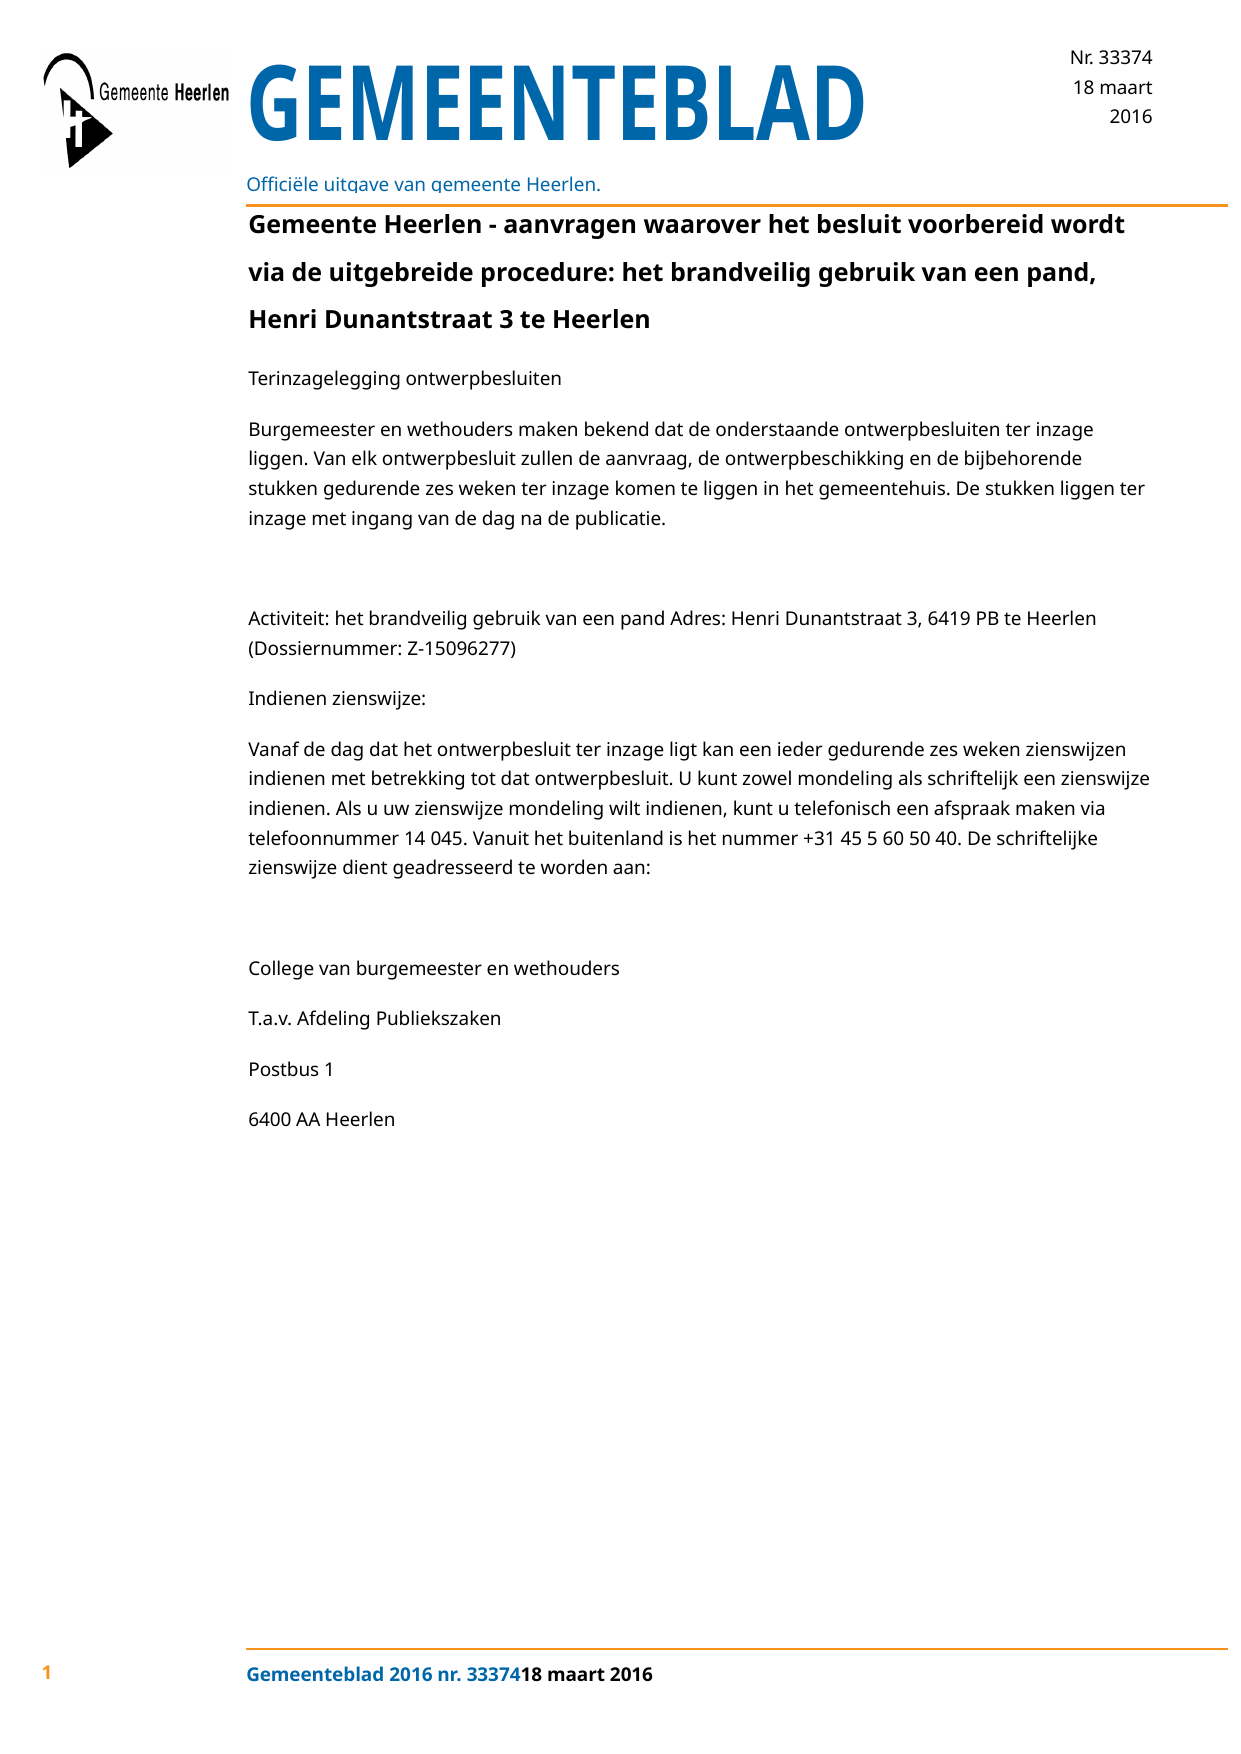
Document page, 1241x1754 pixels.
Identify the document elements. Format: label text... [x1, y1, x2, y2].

text Vanaf de dag dat het ontwerpbesluit ter inzage ligt kan een ieder gedurende zes weken zienswijzen indienen met betrekking tot dat ontwerpbesluit. U kunt zowel mondeling als schriftelijk een zienswijze indienen. Als u uw zienswijze mondeling wilt indienen, kunt u telefonisch een afspraak maken via telefoonnummer 14 045. Vanuit het buitenland is het nummer +31 45 5 60 50 40. De schriftelijke zienswijze dient geadresseerd te worden aan: [248, 736, 1152, 880]
picture [41, 47, 231, 172]
text T.a.v. Afdeling Publiekszaken [248, 1006, 1152, 1031]
text 6400 AA Heerlen [248, 1106, 1152, 1132]
text Indienen zienswijze: [248, 686, 1152, 711]
text College van burgemeester en wethouders [248, 955, 1152, 981]
text Burgemeester en wethouders maken bekend dat de onderstaande ontwerpbesluiten ter inzage liggen. Van elk ontwerpbesluit zullen de aanvraag, de ontwerpbeschikking en de bijbehorende stukken gedurende zes weken ter inzage komen te liggen in het gemeentehuis. De stukken liggen ter inzage met ingang van de dag na de publicatie. [248, 416, 1152, 530]
text Postbus 1 [248, 1056, 1152, 1082]
text Activiteit: het brandveilig gebruik van een pand Adres: Henri Dunantstraat 3, 6419 PB te Heerlen (Dossiernummer: Z-15096277) [248, 606, 1152, 661]
text Gemeente Heerlen - aanvragen waarover het besluit voorbereid wordt via de uitgebreide procedure: het brandveilig gebruik van een pand, Henri Dunantstraat 3 te Heerlen [248, 207, 1152, 336]
text Terinzagelegging ontwerpbesluiten [248, 366, 1152, 391]
